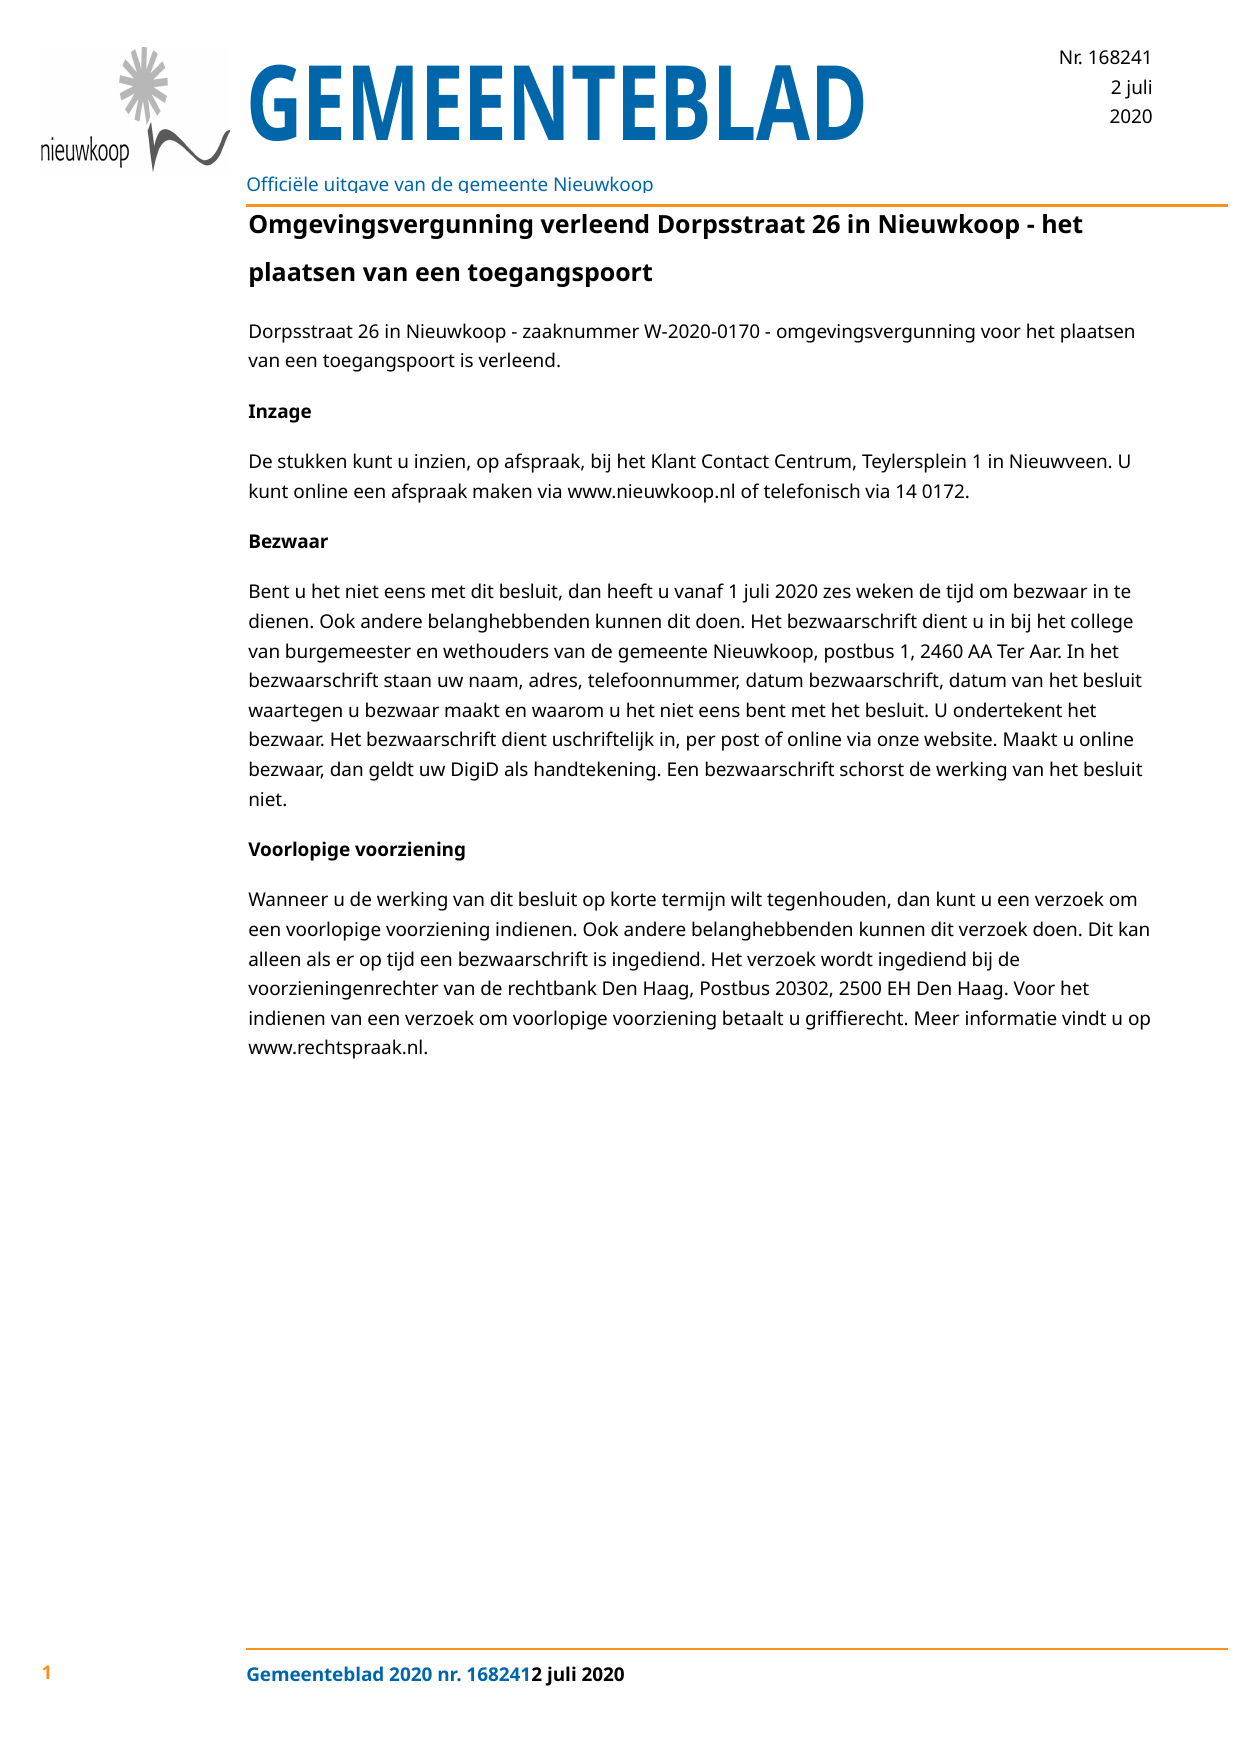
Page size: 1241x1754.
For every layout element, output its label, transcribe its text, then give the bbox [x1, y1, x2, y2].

picture [41, 47, 231, 172]
text Wanneer u de werking van dit besluit op korte termijn wilt tegenhouden, dan kunt u een verzoek om een voorlopige voorziening indienen. Ook andere belanghebbenden kunnen dit verzoek doen. Dit kan alleen als er op tijd een bezwaarschrift is ingediend. Het verzoek wordt ingediend bij de voorzieningenrechter van de rechtbank Den Haag, Postbus 20302, 2500 EH Den Haag. Voor het indienen van een verzoek om voorlopige voorziening betaalt u griffierecht. Meer informatie vindt u op www.rechtspraak.nl. [248, 887, 1152, 1060]
text Bezwaar [248, 528, 1152, 554]
text De stukken kunt u inzien, op afspraak, bij het Klant Contact Centrum, Teylersplein 1 in Nieuwveen. U kunt online een afspraak maken via www.nieuwkoop.nl of telefonisch via 14 0172. [248, 448, 1152, 504]
text Dorpsstraat 26 in Nieuwkoop - zaaknummer W-2020-0170 - omgevingsvergunning voor het plaatsen van een toegangspoort is verleend. [248, 318, 1152, 373]
text Omgevingsvergunning verleend Dorpsstraat 26 in Nieuwkoop - het plaatsen van een toegangspoort [248, 207, 1152, 288]
text Inzage [248, 398, 1152, 424]
text Bent u het niet eens met dit besluit, dan heeft u vanaf 1 juli 2020 zes weken de tijd om bezwaar in te dienen. Ook andere belanghebbenden kunnen dit doen. Het bezwaarschrift dient u in bij het college van burgemeester en wethouders van de gemeente Nieuwkoop, postbus 1, 2460 AA Ter Aar. In het bezwaarschrift staan uw naam, adres, telefoonnummer, datum bezwaarschrift, datum van het besluit waartegen u bezwaar maakt en waarom u het niet eens bent met het besluit. U ondertekent het bezwaar. Het bezwaarschrift dient uschriftelijk in, per post of online via onze website. Maakt u online bezwaar, dan geldt uw DigiD als handtekening. Een bezwaarschrift schorst de werking van het besluit niet. [248, 579, 1152, 812]
text Voorlopige voorziening [248, 836, 1152, 862]
